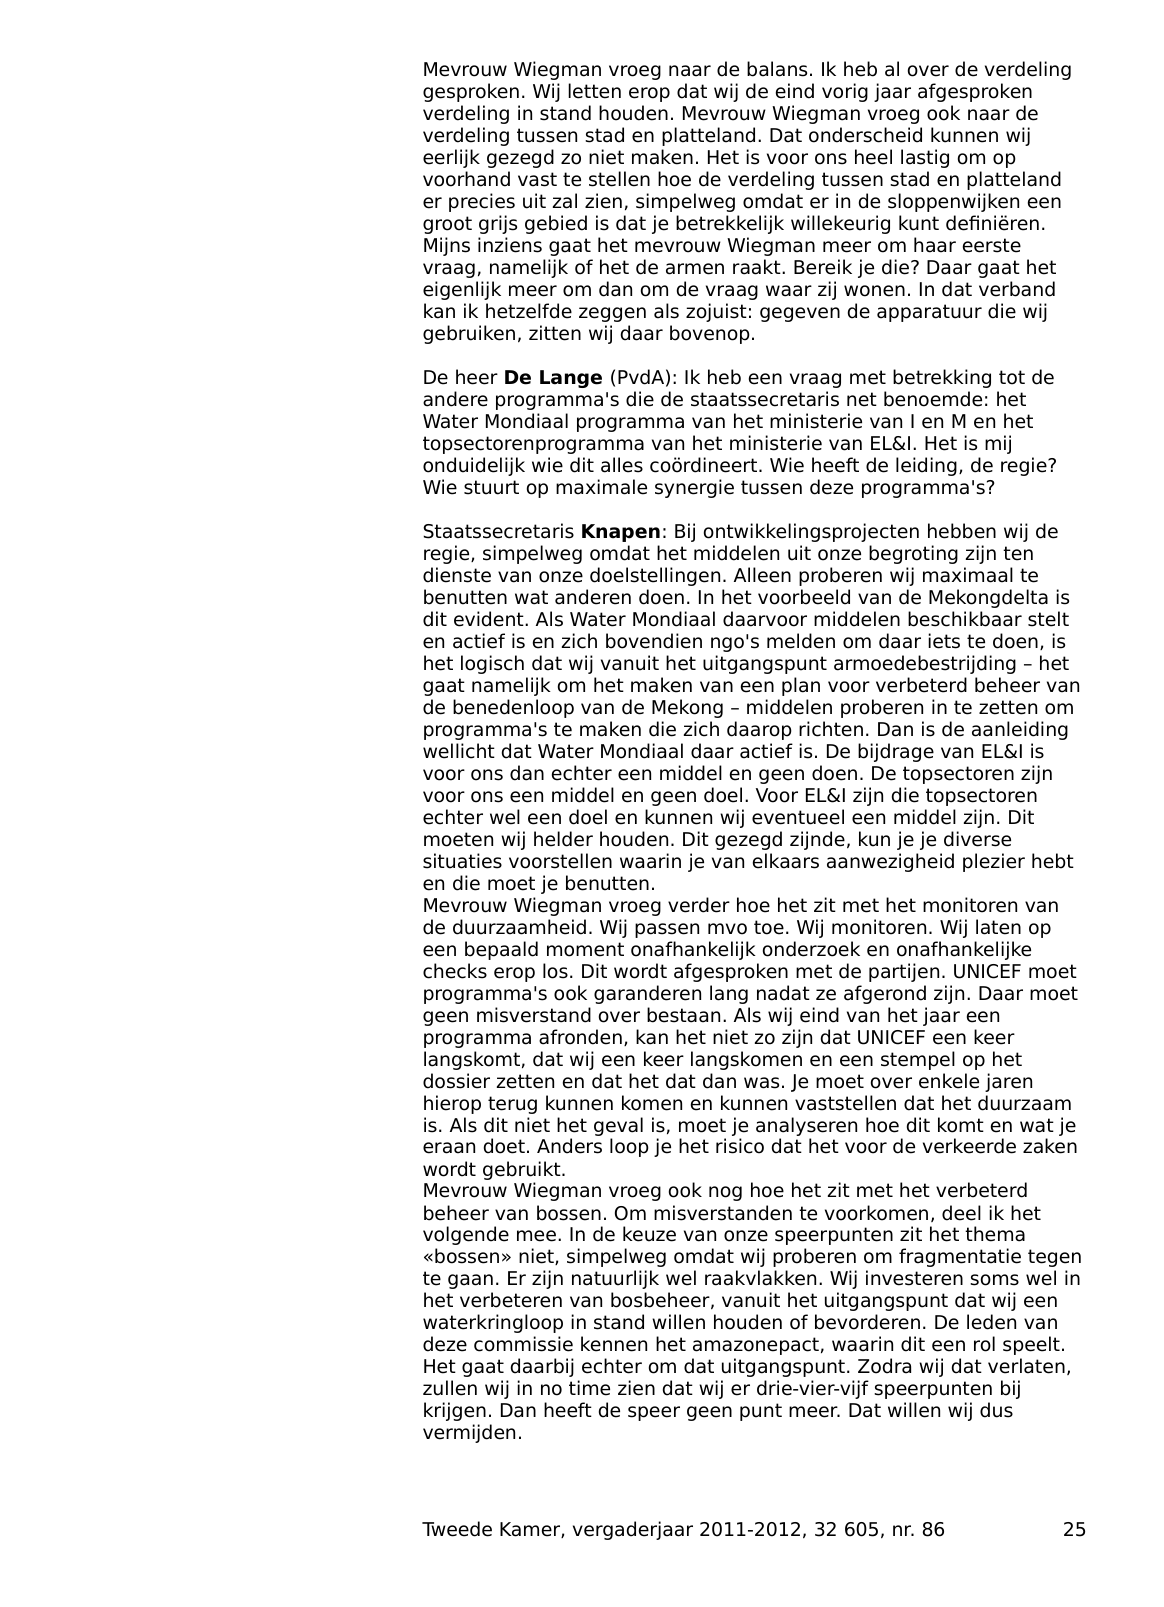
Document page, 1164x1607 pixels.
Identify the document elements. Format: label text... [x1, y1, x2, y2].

text Mevrouw Wiegman vroeg naar de balans. Ik heb al over de verdeling gesproken. Wij letten erop dat wij de eind vorig jaar afgesproken verdeling in stand houden. Mevrouw Wiegman vroeg ook naar de verdeling tussen stad en platteland. Dat onderscheid kunnen wij eerlijk gezegd zo niet maken. Het is voor ons heel lastig om op voorhand vast te stellen hoe de verdeling tussen stad en platteland er precies uit zal zien, simpelweg omdat er in de sloppenwijken een groot grijs gebied is dat je betrekkelijk willekeurig kunt definiëren. Mijns inziens gaat het mevrouw Wiegman meer om haar eerste vraag, namelijk of het de armen raakt. Bereik je die? Daar gaat het eigenlijk meer om dan om de vraag waar zij wonen. In dat verband kan ik hetzelfde zeggen als zojuist: gegeven de apparatuur die wij gebruiken, zitten wij daar bovenop. [422, 59, 1087, 345]
text Mevrouw Wiegman vroeg ook nog hoe het zit met het verbeterd beheer van bossen. Om misverstanden te voorkomen, deel ik het volgende mee. In de keuze van onze speerpunten zit het thema «bossen» niet, simpelweg omdat wij proberen om fragmentatie tegen te gaan. Er zijn natuurlijk wel raakvlakken. Wij investeren soms wel in het verbeteren van bosbeheer, vanuit het uitgangspunt dat wij een waterkringloop in stand willen houden of bevorderen. De leden van deze commissie kennen het amazonepact, waarin dit een rol speelt. Het gaat daarbij echter om dat uitgangspunt. Zodra wij dat verlaten, zullen wij in no time zien dat wij er drie-vier-vijf speerpunten bij krijgen. Dan heeft de speer geen punt meer. Dat willen wij dus vermijden. [422, 1180, 1087, 1444]
text Staatssecretaris Knapen: Bij ontwikkelingsprojecten hebben wij de regie, simpelweg omdat het middelen uit onze begroting zijn ten dienste van onze doelstellingen. Alleen proberen wij maximaal te benutten wat anderen doen. In het voorbeeld van de Mekongdelta is dit evident. Als Water Mondiaal daarvoor middelen beschikbaar stelt en actief is en zich bovendien ngo's melden om daar iets te doen, is het logisch dat wij vanuit het uitgangspunt armoedebestrijding – het gaat namelijk om het maken van een plan voor verbeterd beheer van de benedenloop van de Mekong – middelen proberen in te zetten om programma's te maken die zich daarop richten. Dan is de aanleiding wellicht dat Water Mondiaal daar actief is. De bijdrage van EL&I is voor ons dan echter een middel en geen doen. De topsectoren zijn voor ons een middel en geen doel. Voor EL&I zijn die topsectoren echter wel een doel en kunnen wij eventueel een middel zijn. Dit moeten wij helder houden. Dit gezegd zijnde, kun je je diverse situaties voorstellen waarin je van elkaars aanwezigheid plezier hebt en die moet je benutten. [422, 521, 1087, 895]
text De heer De Lange (PvdA): Ik heb een vraag met betrekking tot de andere programma's die de staatssecretaris net benoemde: het Water Mondiaal programma van het ministerie van I en M en het topsectorenprogramma van het ministerie van EL&I. Het is mij onduidelijk wie dit alles coördineert. Wie heeft de leiding, de regie? Wie stuurt op maximale synergie tussen deze programma's? [422, 367, 1087, 499]
text Mevrouw Wiegman vroeg verder hoe het zit met het monitoren van de duurzaamheid. Wij passen mvo toe. Wij monitoren. Wij laten op een bepaald moment onafhankelijk onderzoek en onafhankelijke checks erop los. Dit wordt afgesproken met de partijen. UNICEF moet programma's ook garanderen lang nadat ze afgerond zijn. Daar moet geen misverstand over bestaan. Als wij eind van het jaar een programma afronden, kan het niet zo zijn dat UNICEF een keer langskomt, dat wij een keer langskomen en een stempel op het dossier zetten en dat het dat dan was. Je moet over enkele jaren hierop terug kunnen komen en kunnen vaststellen dat het duurzaam is. Als dit niet het geval is, moet je analyseren hoe dit komt en wat je eraan doet. Anders loop je het risico dat het voor de verkeerde zaken wordt gebruikt. [422, 895, 1087, 1180]
